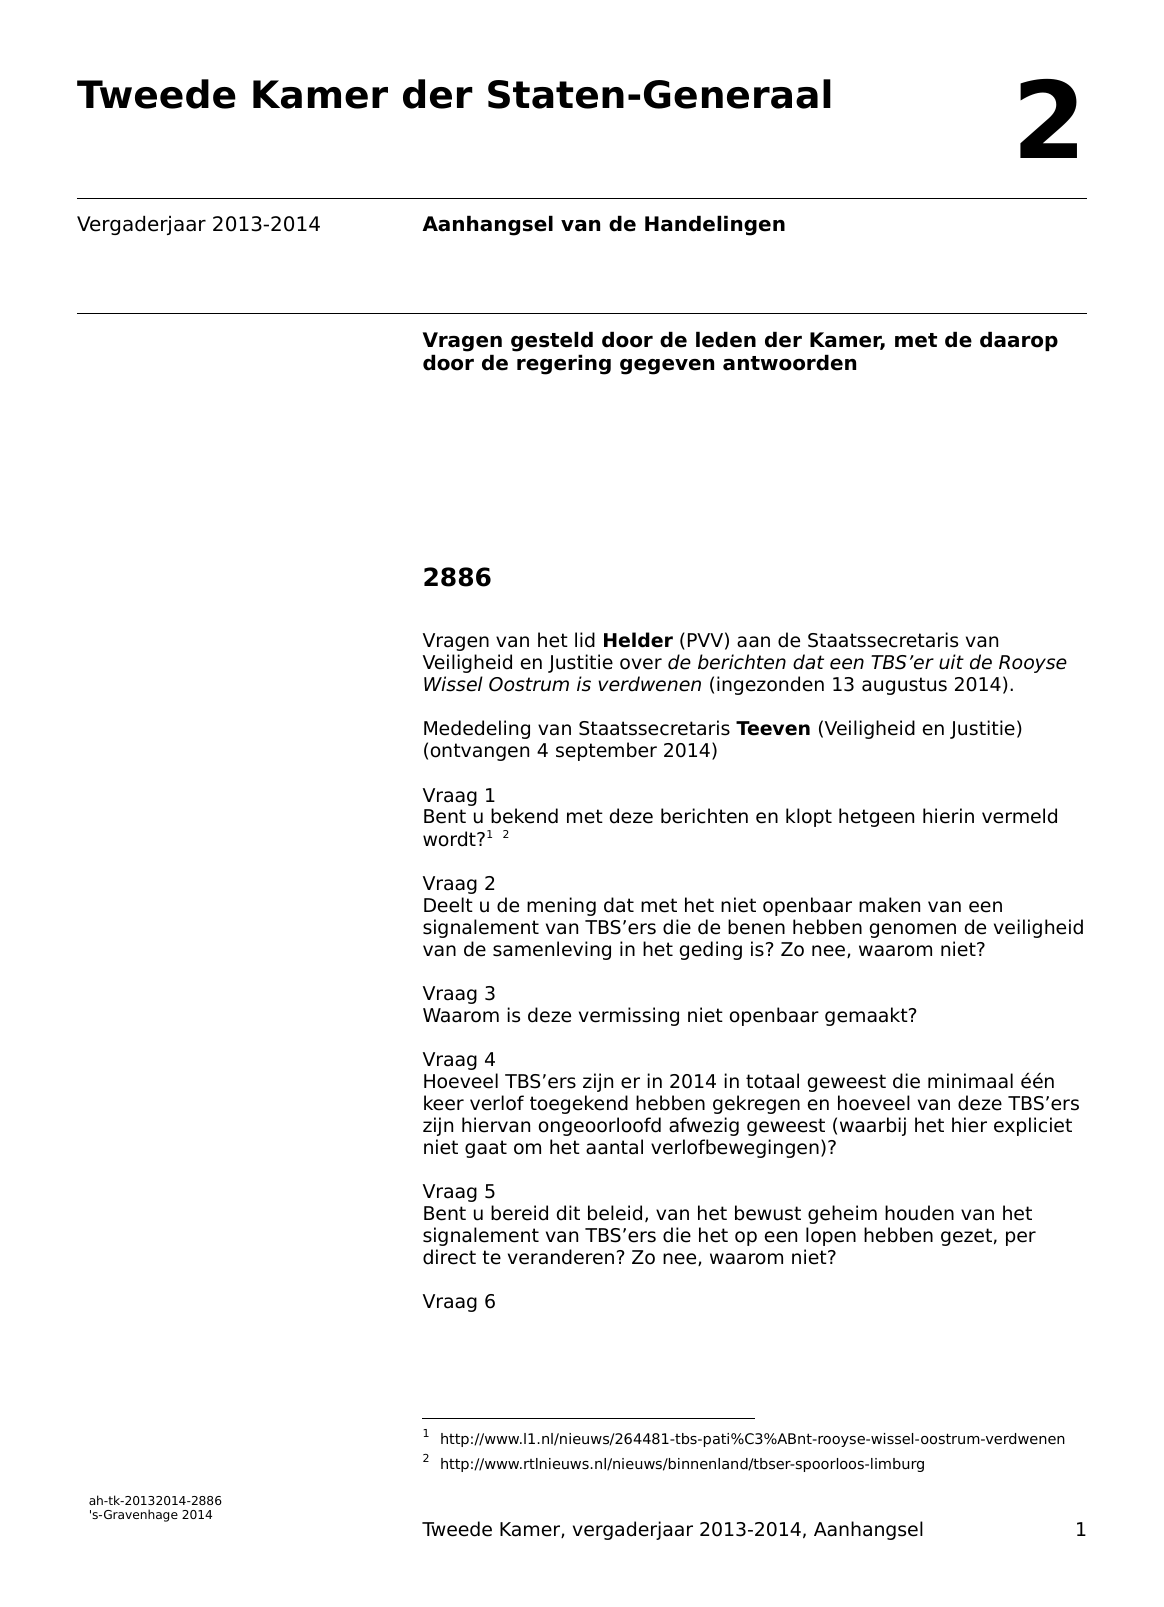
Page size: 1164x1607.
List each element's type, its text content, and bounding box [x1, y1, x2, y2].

table_cell [77, 314, 422, 375]
text 2886 [422, 563, 1087, 592]
text Bent u bekend met deze berichten en klopt hetgeen hierin vermeld wordt? [422, 806, 1087, 850]
table_cell Vergaderjaar 2013-2014 [77, 199, 422, 313]
table_cell Vragen gesteld door de leden der Kamer, met de daarop door de regering gegeven antwoorden [422, 314, 1087, 375]
text 's-Gravenhage 2014 [88, 1508, 323, 1522]
text Deelt u de mening dat met het niet openbaar maken van een signalement van TBS’ers die de benen hebben genomen de veiligheid van de samenleving in het geding is? Zo nee, waarom niet? [422, 894, 1087, 961]
text Vraag 6 [422, 1291, 1087, 1313]
text Vraag 2 [422, 873, 1087, 894]
text Mededeling van Staatssecretaris Teeven (Veiligheid en Justitie) (ontvangen 4 september 2014) [422, 718, 1087, 762]
text Hoeveel TBS’ers zijn er in 2014 in totaal geweest die minimaal één keer verlof toegekend hebben gekregen en hoeveel van deze TBS’ers zijn hiervan ongeoorloofd afwezig geweest (waarbij het hier expliciet niet gaat om het aantal verlofbewegingen)? [422, 1071, 1087, 1159]
text Vragen van het lid Helder (PVV) aan de Staatssecretaris van Veiligheid en Justitie over de berichten dat een TBS’er uit de Rooyse Wissel Oostrum is verdwenen (ingezonden 13 augustus 2014). [422, 630, 1087, 696]
text Vraag 3 [422, 983, 1087, 1005]
table_header 2 [886, 59, 1087, 198]
text Bent u bereid dit beleid, van het bewust geheim houden van het signalement van TBS’ers die het op een lopen hebben gezet, per direct te veranderen? Zo nee, waarom niet? [422, 1203, 1087, 1269]
text http://www.rtlnieuws.nl/nieuws/binnenland/tbser-spoorloos-limburg [422, 1452, 1087, 1474]
text Waarom is deze vermissing niet openbaar gemaakt? [422, 1005, 1087, 1027]
table_header Tweede Kamer der Staten-Generaal [77, 59, 886, 198]
text http://www.l1.nl/nieuws/264481-tbs-pati%C3%ABnt-rooyse-wissel-oostrum-verdwenen [422, 1427, 1087, 1449]
text Vraag 4 [422, 1049, 1087, 1071]
text Vraag 5 [422, 1181, 1087, 1203]
table_cell Aanhangsel van de Handelingen [422, 199, 1087, 313]
text Vraag 1 [422, 784, 1087, 806]
text ah-tk-20132014-2886 [88, 1494, 323, 1508]
